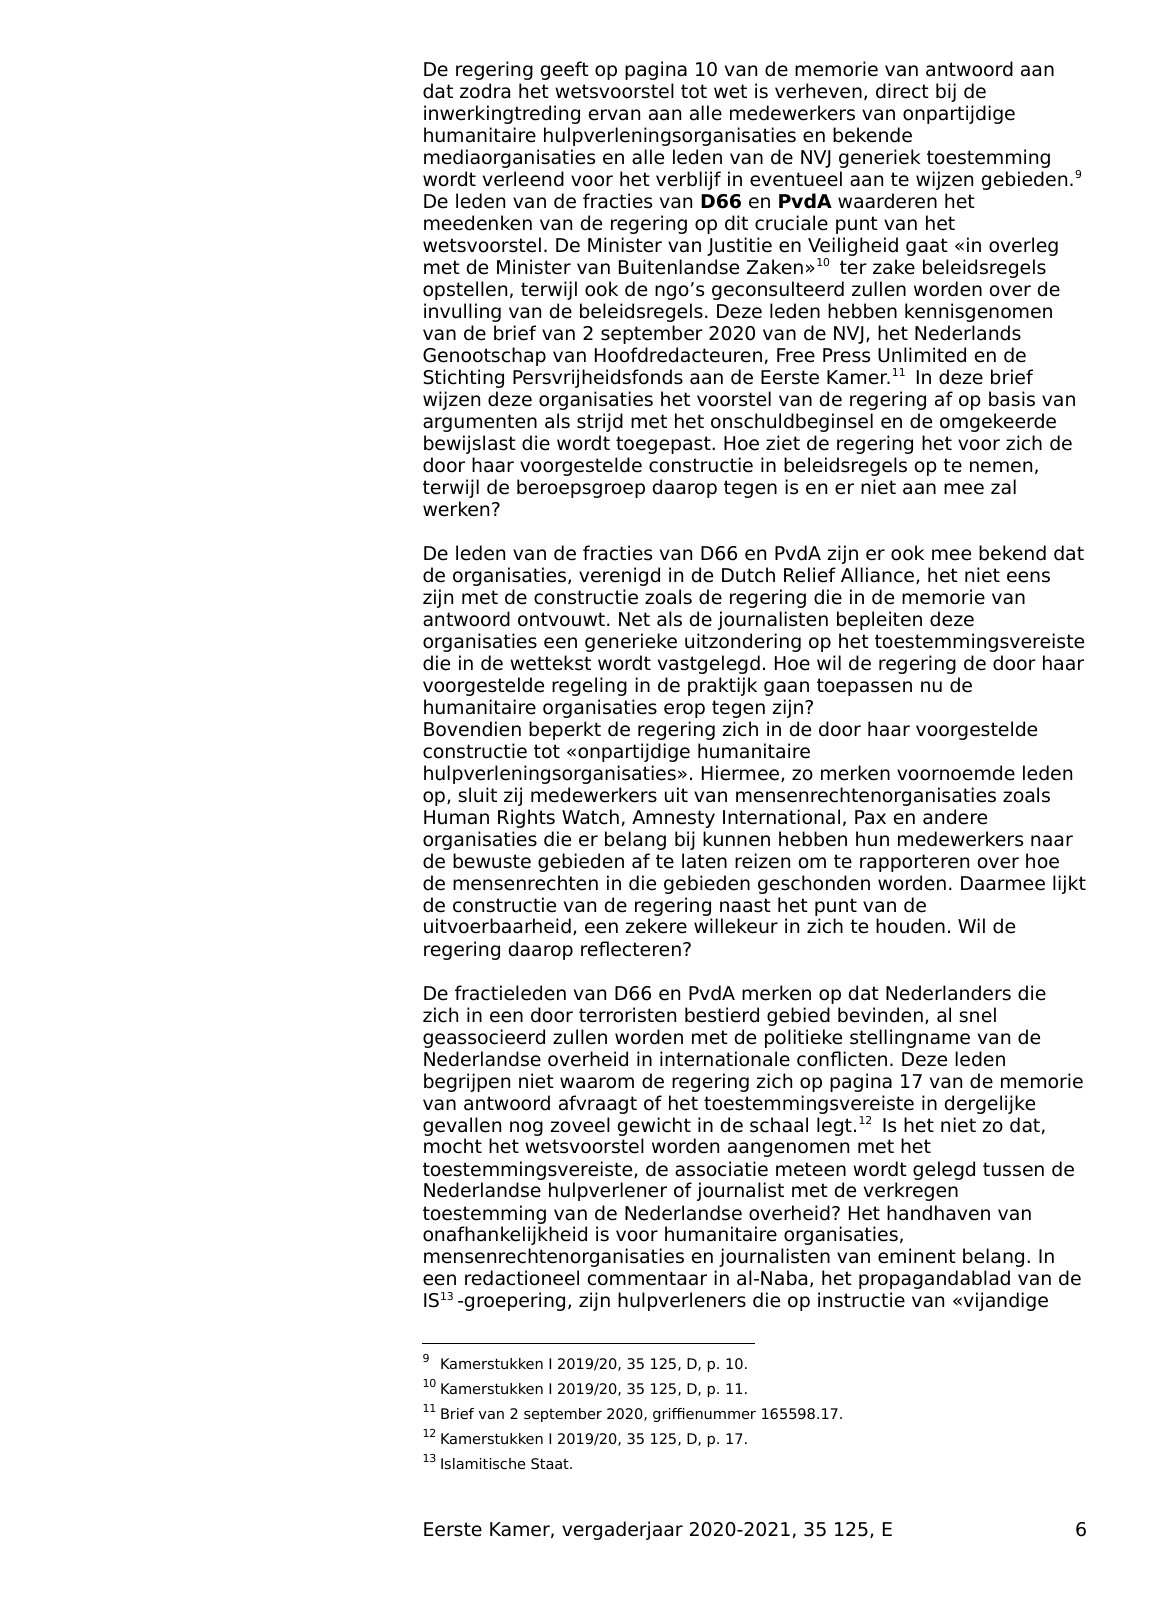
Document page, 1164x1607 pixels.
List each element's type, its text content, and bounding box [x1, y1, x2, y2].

text Kamerstukken I 2019/20, 35 125, D, p. 11. [422, 1377, 1087, 1399]
text De fractieleden van D66 en PvdA merken op dat Nederlanders die zich in een door terroristen bestierd gebied bevinden, al snel geassocieerd zullen worden met de politieke stellingname van de Nederlandse overheid in internationale conflicten. Deze leden begrijpen niet waarom de regering zich op pagina 17 van de memorie van antwoord afvraagt of het toestemmingsvereiste in dergelijke gevallen nog zoveel gewicht in de schaal legt. Is het niet zo dat, mocht het wetsvoorstel worden aangenomen met het toestemmingsvereiste, de associatie meteen wordt gelegd tussen de Nederlandse hulpverlener of journalist met de verkregen toestemming van de Nederlandse overheid? Het handhaven van onafhankelijkheid is voor humanitaire organisaties, mensenrechtenorganisaties en journalisten van eminent belang. In een redactioneel commentaar in al-Naba, het propagandablad van de IS-groepering, zijn hulpverleners die op instructie van «vijandige [422, 983, 1087, 1312]
text De leden van de fracties van D66 en PvdA zijn er ook mee bekend dat de organisaties, verenigd in de Dutch Relief Alliance, het niet eens zijn met de constructie zoals de regering die in de memorie van antwoord ontvouwt. Net als de journalisten bepleiten deze organisaties een generieke uitzondering op het toestemmingsvereiste die in de wettekst wordt vastgelegd. Hoe wil de regering de door haar voorgestelde regeling in de praktijk gaan toepassen nu de humanitaire organisaties erop tegen zijn? [422, 543, 1087, 719]
text Islamitische Staat. [422, 1452, 1087, 1474]
text Brief van 2 september 2020, griffienummer 165598.17. [422, 1402, 1087, 1424]
text Kamerstukken I 2019/20, 35 125, D, p. 10. [422, 1352, 1087, 1374]
text Kamerstukken I 2019/20, 35 125, D, p. 17. [422, 1427, 1087, 1449]
text Bovendien beperkt de regering zich in de door haar voorgestelde constructie tot «onpartijdige humanitaire hulpverleningsorganisaties». Hiermee, zo merken voornoemde leden op, sluit zij medewerkers uit van mensenrechtenorganisaties zoals Human Rights Watch, Amnesty International, Pax en andere organisaties die er belang bij kunnen hebben hun medewerkers naar de bewuste gebieden af te laten reizen om te rapporteren over hoe de mensenrechten in die gebieden geschonden worden. Daarmee lijkt de constructie van de regering naast het punt van de uitvoerbaarheid, een zekere willekeur in zich te houden. Wil de regering daarop reflecteren? [422, 719, 1087, 960]
text De regering geeft op pagina 10 van de memorie van antwoord aan dat zodra het wetsvoorstel tot wet is verheven, direct bij de inwerkingtreding ervan aan alle medewerkers van onpartijdige humanitaire hulpverleningsorganisaties en bekende mediaorganisaties en alle leden van de NVJ generiek toestemming wordt verleend voor het verblijf in eventueel aan te wijzen gebieden. De leden van de fracties van D66 en PvdA waarderen het meedenken van de regering op dit cruciale punt van het wetsvoorstel. De Minister van Justitie en Veiligheid gaat «in overleg met de Minister van Buitenlandse Zaken» ter zake beleidsregels opstellen, terwijl ook de ngo’s geconsulteerd zullen worden over de invulling van de beleidsregels. Deze leden hebben kennisgenomen van de brief van 2 september 2020 van de NVJ, het Nederlands Genootschap van Hoofdredacteuren, Free Press Unlimited en de Stichting Persvrijheidsfonds aan de Eerste Kamer. In deze brief wijzen deze organisaties het voorstel van de regering af op basis van argumenten als strijd met het onschuldbeginsel en de omgekeerde bewijslast die wordt toegepast. Hoe ziet de regering het voor zich de door haar voorgestelde constructie in beleidsregels op te nemen, terwijl de beroepsgroep daarop tegen is en er niet aan mee zal werken? [422, 59, 1087, 521]
